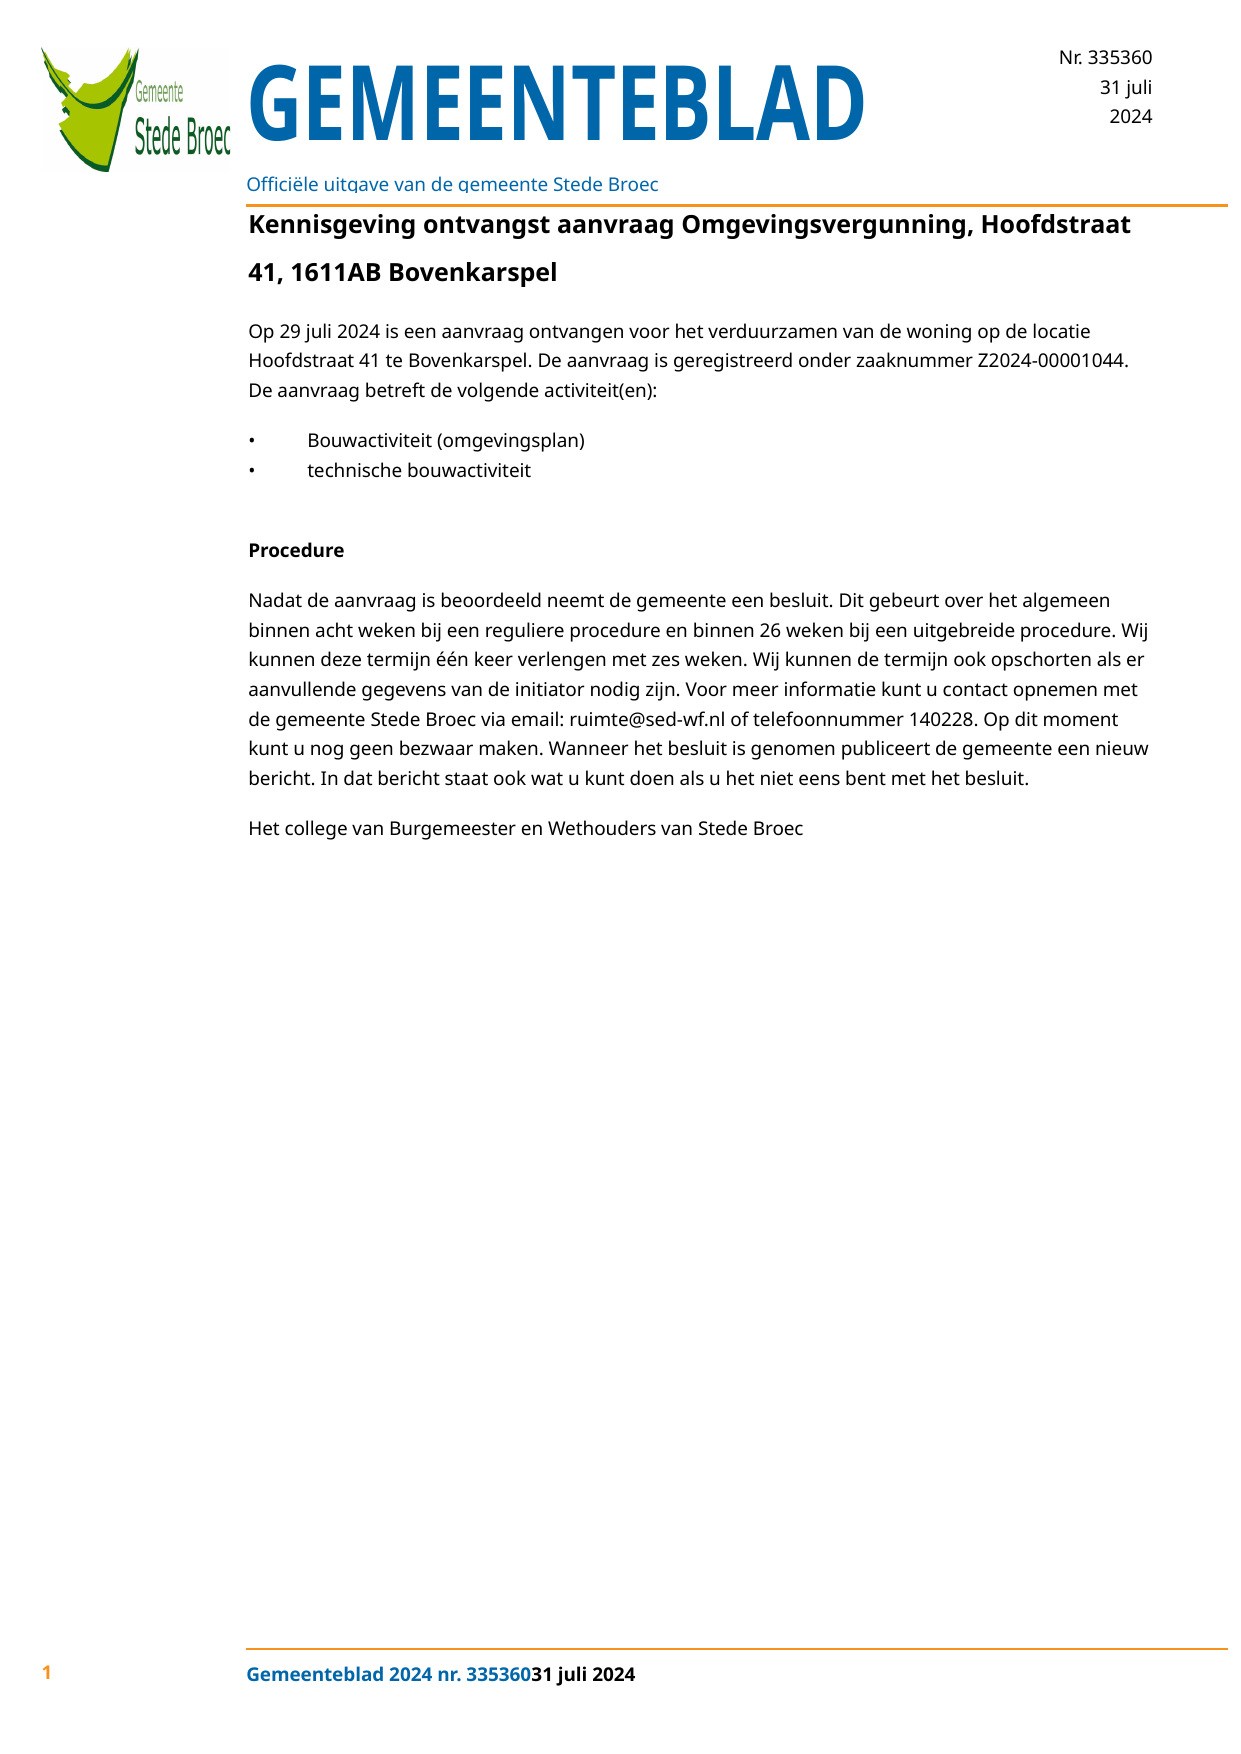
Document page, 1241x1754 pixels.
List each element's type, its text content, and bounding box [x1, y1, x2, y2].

text Het college van Burgemeester en Wethouders van Stede Broec [248, 815, 1152, 841]
list Bouwactiviteit (omgevingsplan) [248, 427, 1152, 453]
picture [41, 47, 231, 172]
text Op 29 juli 2024 is een aanvraag ontvangen voor het verduurzamen van de woning op de locatie Hoofdstraat 41 te Bovenkarspel. De aanvraag is geregistreerd onder zaaknummer Z2024-00001044. De aanvraag betreft de volgende activiteit(en): [248, 318, 1152, 403]
text Kennisgeving ontvangst aanvraag Omgevingsvergunning, Hoofdstraat 41, 1611AB Bovenkarspel [248, 207, 1152, 288]
list technische bouwactiviteit [248, 457, 1152, 483]
text Nadat de aanvraag is beoordeeld neemt de gemeente een besluit. Dit gebeurt over het algemeen binnen acht weken bij een reguliere procedure en binnen 26 weken bij een uitgebreide procedure. Wij kunnen deze termijn één keer verlengen met zes weken. Wij kunnen de termijn ook opschorten als er aanvullende gegevens van de initiator nodig zijn. Voor meer informatie kunt u contact opnemen met de gemeente Stede Broec via email: ruimte@sed-wf.nl of telefoonnummer 140228. Op dit moment kunt u nog geen bezwaar maken. Wanneer het besluit is genomen publiceert de gemeente een nieuw bericht. In dat bericht staat ook wat u kunt doen als u het niet eens bent met het besluit. [248, 587, 1152, 791]
text Procedure [248, 537, 1152, 563]
